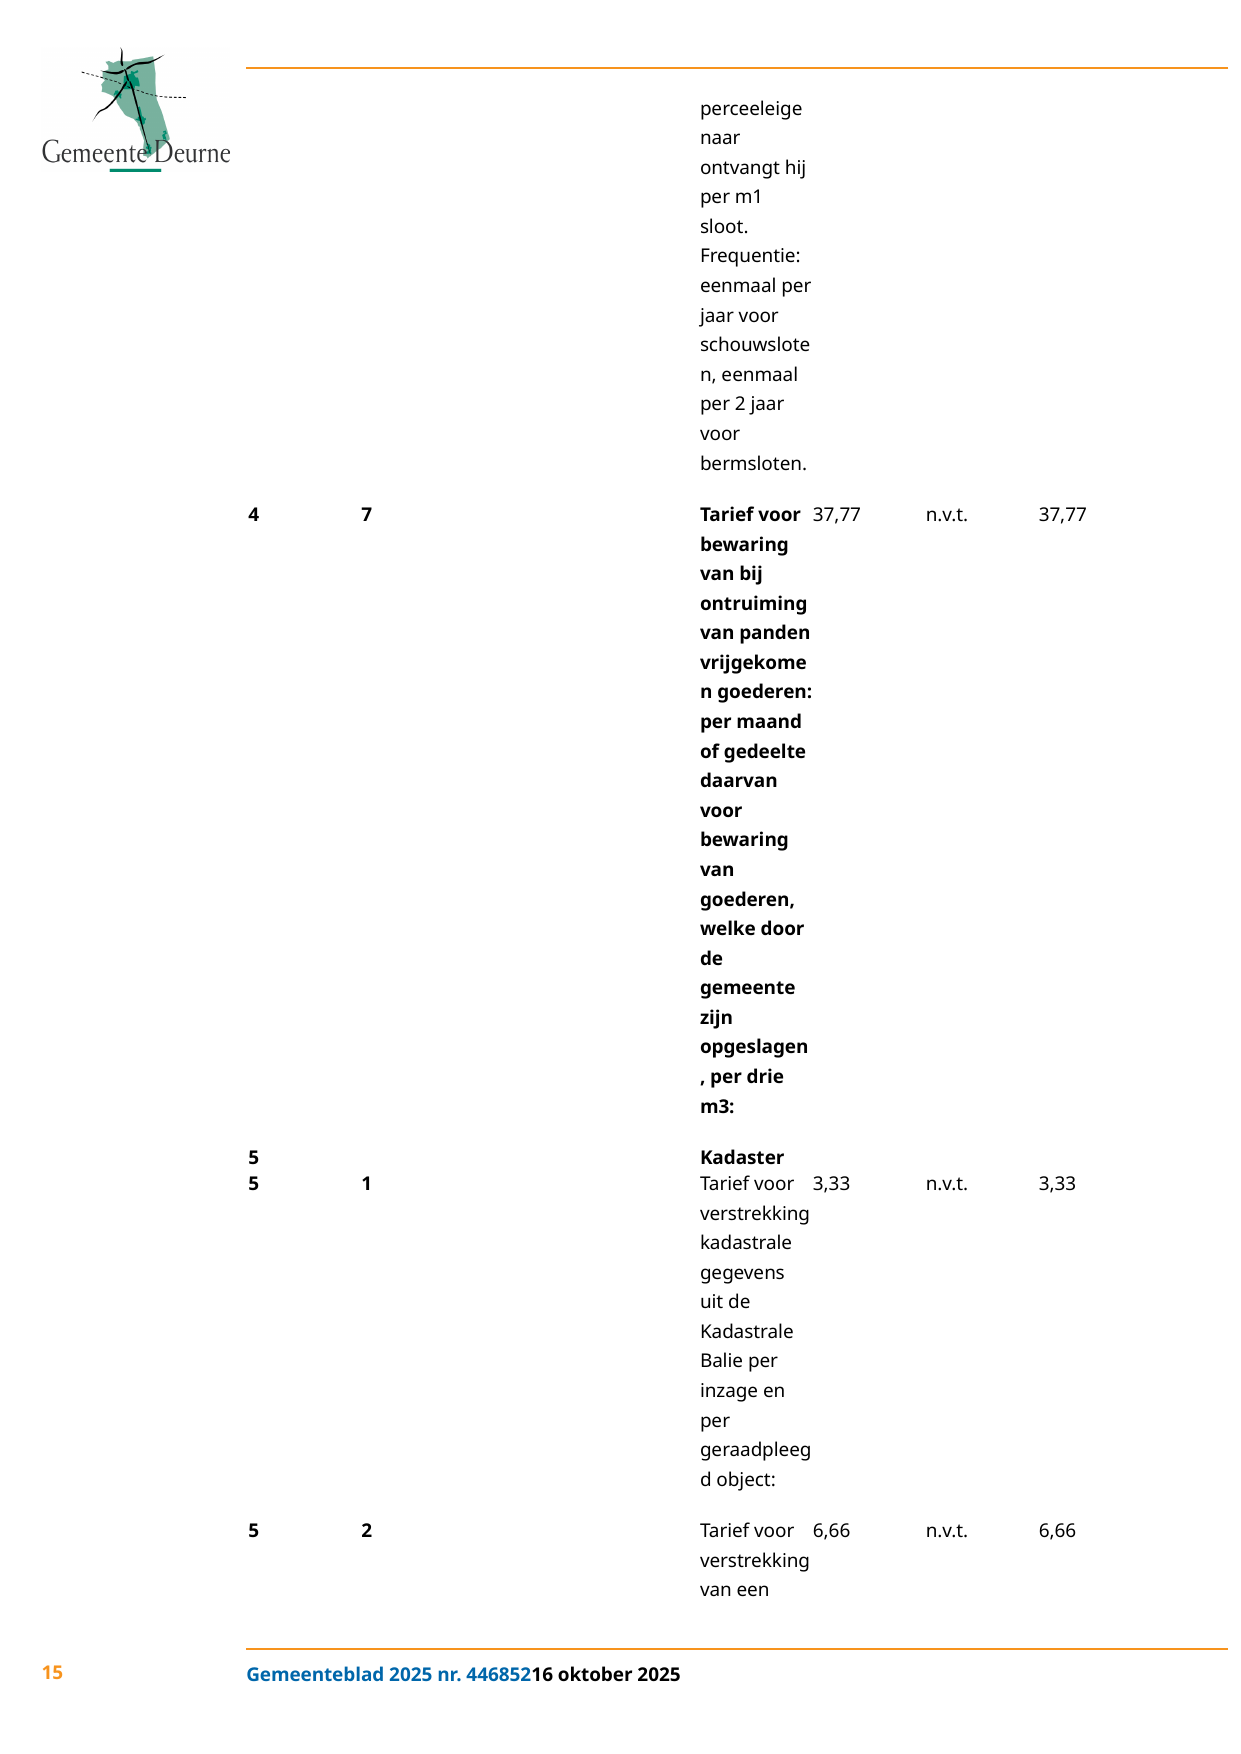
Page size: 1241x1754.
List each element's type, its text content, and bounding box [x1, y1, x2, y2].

table_cell [1039, 476, 1152, 501]
table_cell perceeleigenaar ontvangt hij per m1 sloot. Frequentie: eenmaal per jaar voor schouwsloten, eenmaal per 2 jaar voor bermsloten. [700, 95, 813, 476]
table_cell [474, 1492, 587, 1517]
table_cell [361, 476, 474, 501]
table_cell [474, 501, 587, 1119]
table_cell [361, 95, 474, 476]
table_cell [813, 1492, 926, 1517]
table_cell [248, 476, 361, 501]
table_cell 6,66 [813, 1518, 926, 1602]
table_cell [813, 1119, 926, 1144]
table_cell 1 [361, 1170, 474, 1492]
table_cell 5 [248, 1144, 361, 1170]
table_cell [587, 1170, 700, 1492]
table_cell [926, 95, 1038, 476]
table_cell [1039, 95, 1152, 476]
table_cell [587, 501, 700, 1119]
table_cell 37,77 [813, 501, 926, 1119]
table_cell [700, 1492, 813, 1517]
table_cell [926, 476, 1038, 501]
table_cell [587, 1492, 700, 1517]
table_cell 3,33 [813, 1170, 926, 1492]
table_cell [361, 1144, 474, 1170]
table_cell [474, 1144, 587, 1170]
table_cell [587, 1518, 700, 1602]
table_cell n.v.t. [926, 1170, 1038, 1492]
table_cell Tarief voor bewaring van bij ontruiming van panden vrijgekomen goederen: per maand of gedeelte daarvan voor bewaring van goederen, welke door de gemeente zijn opgeslagen, per drie m3: [700, 501, 813, 1119]
table_cell 5 [248, 1170, 361, 1492]
table_cell 2 [361, 1518, 474, 1602]
table_cell [926, 1119, 1038, 1144]
table_cell [813, 476, 926, 501]
table_cell [587, 1119, 700, 1144]
table_cell [474, 1170, 587, 1492]
table_cell 4 [248, 501, 361, 1119]
table_cell [361, 1119, 474, 1144]
table_cell 37,77 [1039, 501, 1152, 1119]
table_cell [926, 1144, 1038, 1170]
table_cell [700, 1119, 813, 1144]
table_cell Tarief voor verstrekking kadastrale gegevens uit de Kadastrale Balie per inzage en per geraadpleegd object: [700, 1170, 813, 1492]
table_cell [474, 1119, 587, 1144]
table_cell [474, 95, 587, 476]
table_cell 3,33 [1039, 1170, 1152, 1492]
table_cell [1039, 1492, 1152, 1517]
table_cell [926, 1492, 1038, 1517]
table_cell [248, 1119, 361, 1144]
table_cell 6,66 [1039, 1518, 1152, 1602]
table_cell 7 [361, 501, 474, 1119]
table_cell [587, 476, 700, 501]
table_cell [361, 1492, 474, 1517]
table_cell [474, 476, 587, 501]
table_cell 5 [248, 1518, 361, 1602]
table_cell [248, 1492, 361, 1517]
table_cell [587, 1144, 700, 1170]
table_cell Kadaster [700, 1144, 813, 1170]
table_cell [1039, 1144, 1152, 1170]
picture [41, 47, 231, 172]
table_cell [700, 476, 813, 501]
table_cell Tarief voor verstrekking van een [700, 1518, 813, 1602]
table_cell [1039, 1119, 1152, 1144]
table_cell [248, 95, 361, 476]
table_cell [474, 1518, 587, 1602]
table_cell [813, 95, 926, 476]
table_cell [813, 1144, 926, 1170]
table_cell [587, 95, 700, 476]
table_cell n.v.t. [926, 1518, 1038, 1602]
table_cell n.v.t. [926, 501, 1038, 1119]
